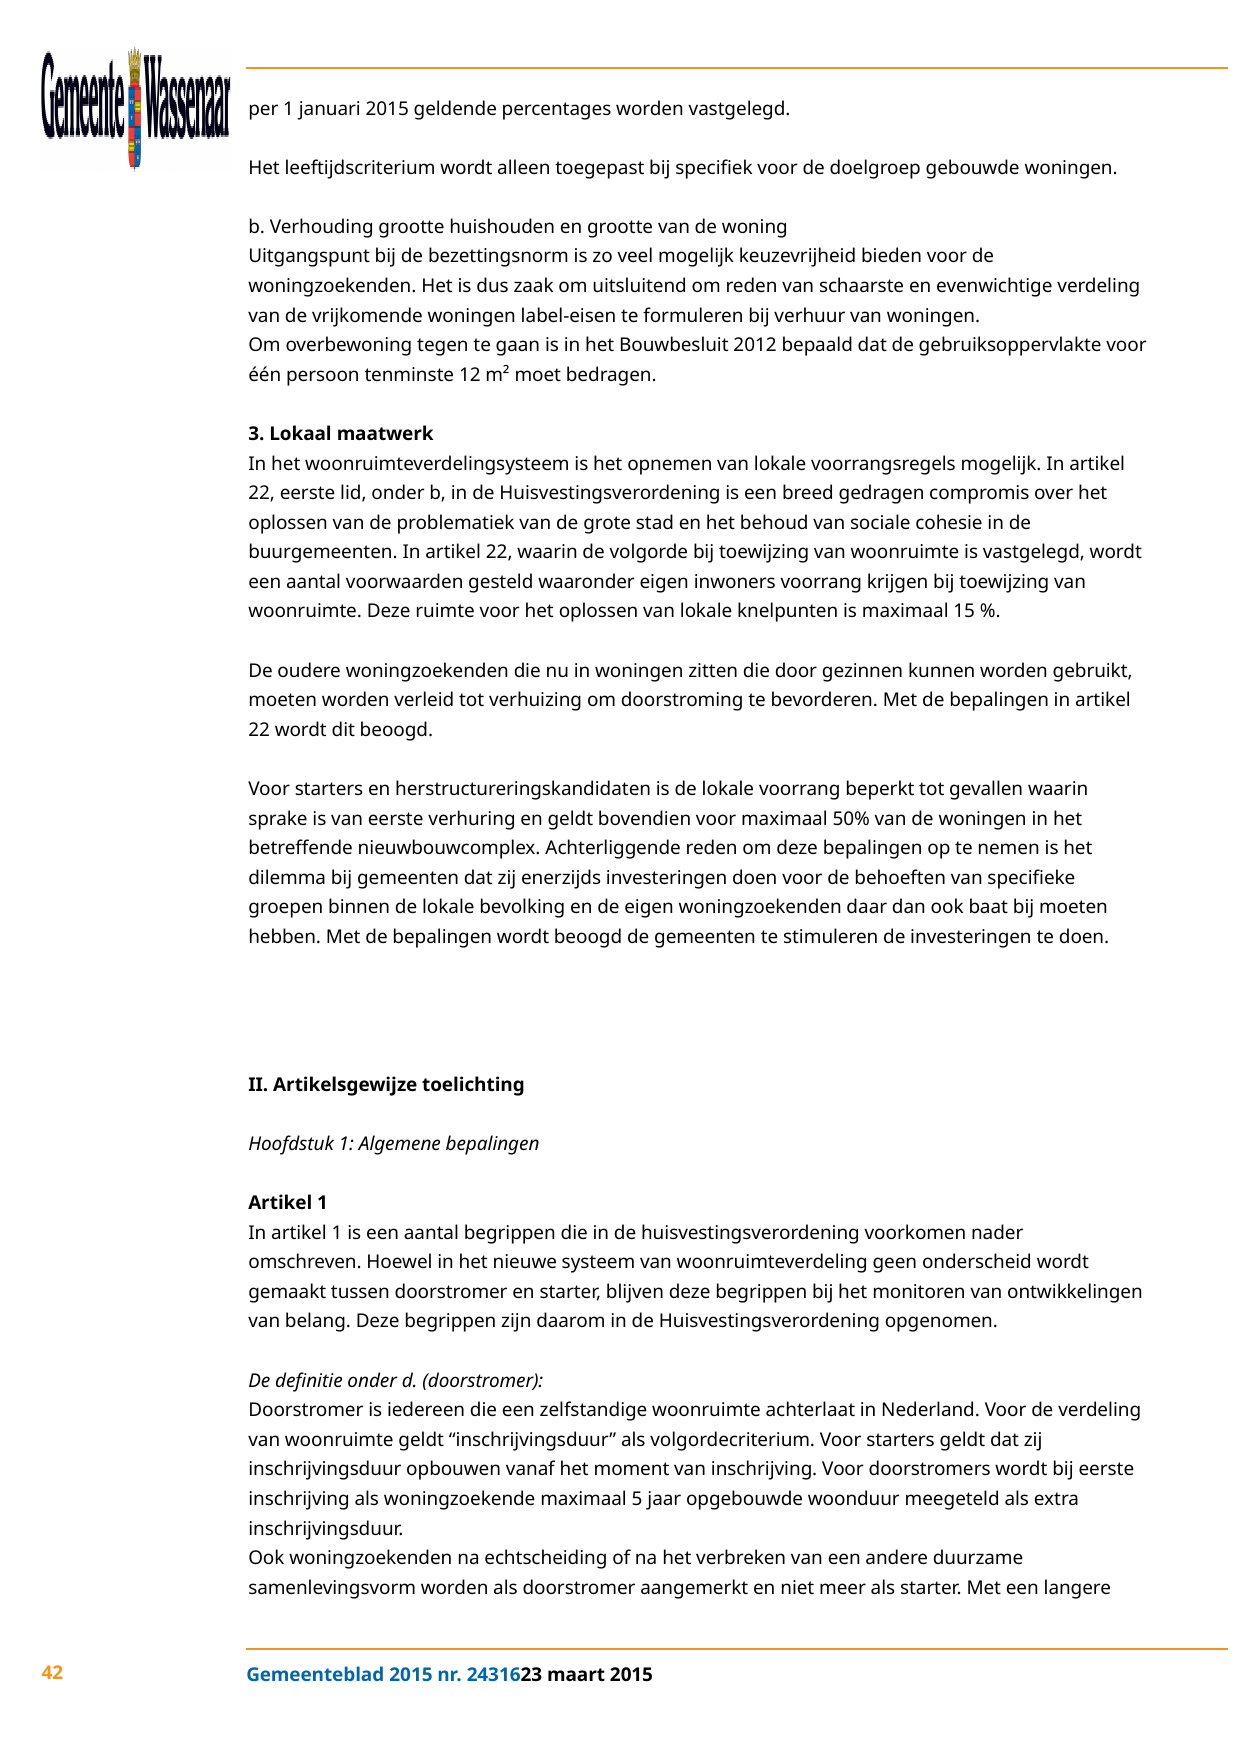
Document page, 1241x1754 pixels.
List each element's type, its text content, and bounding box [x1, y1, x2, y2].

text Het leeftijdscriterium wordt alleen toegepast bij specifiek voor de doelgroep gebouwde woningen. [248, 154, 1152, 180]
text 3. Lokaal maatwerk [248, 420, 1152, 446]
text In het woonruimteverdelingsysteem is het opnemen van lokale voorrangsregels mogelijk. In artikel 22, eerste lid, onder b, in de Huisvestingsverordening is een breed gedragen compromis over het oplossen van de problematiek van de grote stad en het behoud van sociale cohesie in de buurgemeenten. In artikel 22, waarin de volgorde bij toewijzing van woonruimte is vastgelegd, wordt een aantal voorwaarden gesteld waaronder eigen inwoners voorrang krijgen bij toewijzing van woonruimte. Deze ruimte voor het oplossen van lokale knelpunten is maximaal 15 %. [248, 450, 1152, 623]
picture [41, 47, 231, 172]
text Uitgangspunt bij de bezettingsnorm is zo veel mogelijk keuzevrijheid bieden voor de woningzoekenden. Het is dus zaak om uitsluitend om reden van schaarste en evenwichtige verdeling van de vrijkomende woningen label-eisen te formuleren bij verhuur van woningen. [248, 243, 1152, 328]
text Voor starters en herstructureringskandidaten is de lokale voorrang beperkt tot gevallen waarin sprake is van eerste verhuring en geldt bovendien voor maximaal 50% van de woningen in het betreffende nieuwbouwcomplex. Achterliggende reden om deze bepalingen op te nemen is het dilemma bij gemeenten dat zij enerzijds investeringen doen voor de behoeften van specifieke groepen binnen de lokale bevolking en de eigen woningzoekenden daar dan ook baat bij moeten hebben. Met de bepalingen wordt beoogd de gemeenten te stimuleren de investeringen te doen. [248, 775, 1152, 949]
text Ook woningzoekenden na echtscheiding of na het verbreken van een andere duurzame samenlevingsvorm worden als doorstromer aangemerkt en niet meer als starter. Met een langere [248, 1544, 1152, 1600]
text Om overbewoning tegen te gaan is in het Bouwbesluit 2012 bepaald dat de gebruiksoppervlakte voor één persoon tenminste 12 m² moet bedragen. [248, 331, 1152, 387]
text In artikel 1 is een aantal begrippen die in de huisvestingsverordening voorkomen nader [248, 1219, 1152, 1245]
text b. Verhouding grootte huishouden en grootte van de woning [248, 213, 1152, 239]
text per 1 januari 2015 geldende percentages worden vastgelegd. [248, 95, 1152, 121]
text De definitie onder d. (doorstromer): [248, 1367, 1152, 1393]
text Hoofdstuk 1: Algemene bepalingen [248, 1130, 1152, 1156]
text Artikel 1 [248, 1189, 1152, 1215]
text De oudere woningzoekenden die nu in woningen zitten die door gezinnen kunnen worden gebruikt, moeten worden verleid tot verhuizing om doorstroming te bevorderen. Met de bepalingen in artikel 22 wordt dit beoogd. [248, 657, 1152, 742]
text omschreven. Hoewel in het nieuwe systeem van woonruimteverdeling geen onderscheid wordt gemaakt tussen doorstromer en starter, blijven deze begrippen bij het monitoren van ontwikkelingen van belang. Deze begrippen zijn daarom in de Huisvestingsverordening opgenomen. [248, 1248, 1152, 1333]
text II. Artikelsgewijze toelichting [248, 1071, 1152, 1097]
text Doorstromer is iedereen die een zelfstandige woonruimte achterlaat in Nederland. Voor de verdeling van woonruimte geldt “inschrijvingsduur” als volgordecriterium. Voor starters geldt dat zij inschrijvingsduur opbouwen vanaf het moment van inschrijving. Voor doorstromers wordt bij eerste inschrijving als woningzoekende maximaal 5 jaar opgebouwde woonduur meegeteld als extra inschrijvingsduur. [248, 1396, 1152, 1541]
